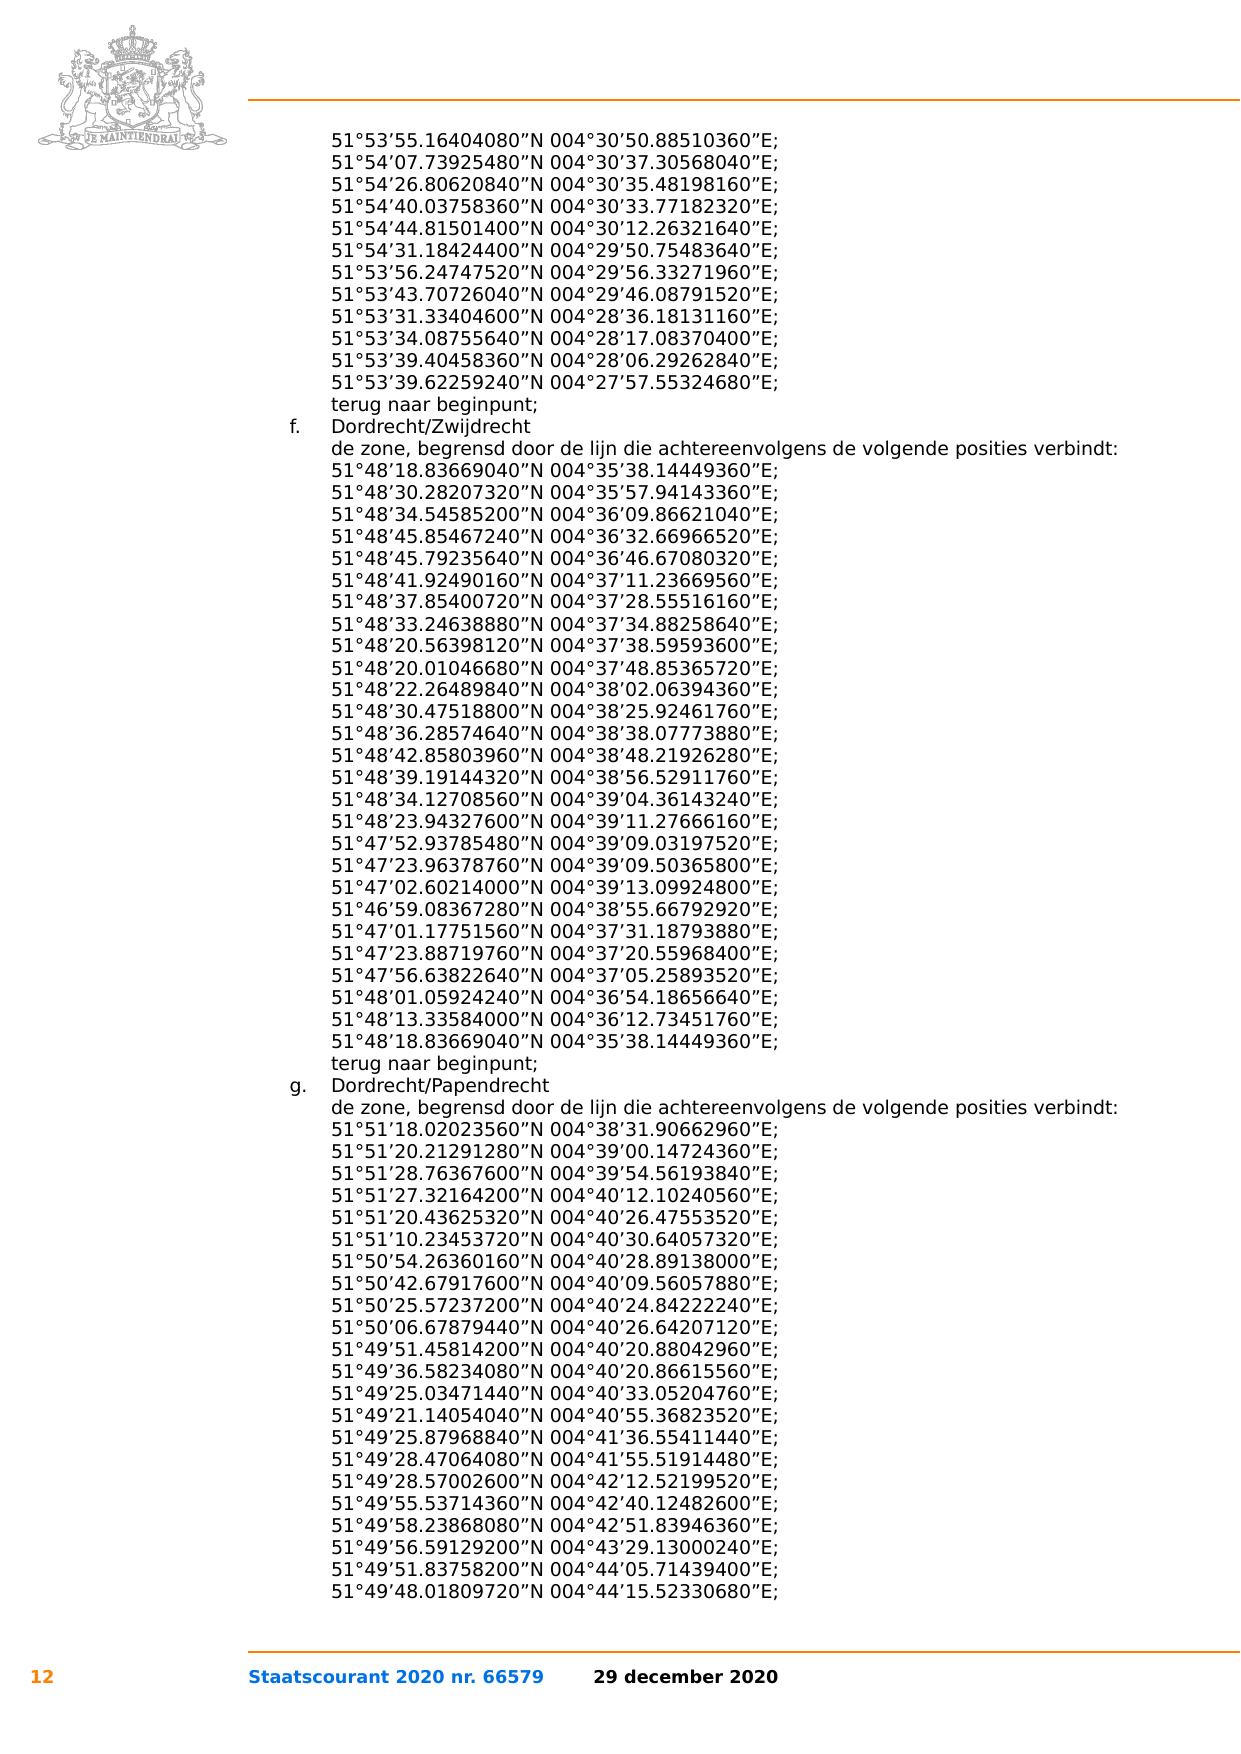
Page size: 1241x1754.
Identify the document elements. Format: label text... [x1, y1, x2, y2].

text 51°48’34.54585200”N 004°36’09.86621040”E; [331, 503, 1163, 526]
text 51°48’36.28574640”N 004°38’38.07773880”E; [331, 723, 1163, 745]
text 51°48’41.92490160”N 004°37’11.23669560”E; [331, 569, 1163, 591]
text de zone, begrensd door de lijn die achtereenvolgens de volgende posities verbindt: [331, 438, 1163, 459]
text 51°49’55.53714360”N 004°42’40.12482600”E; [331, 1493, 1163, 1514]
text 51°47’02.60214000”N 004°39’13.09924800”E; [331, 877, 1163, 899]
text 51°48’34.12708560”N 004°39’04.36143240”E; [331, 789, 1163, 811]
text 51°48’01.05924240”N 004°36’54.18656640”E; [331, 987, 1163, 1009]
text 51°49’56.59129200”N 004°43’29.13000240”E; [331, 1537, 1163, 1558]
text 51°47’01.17751560”N 004°37’31.18793880”E; [331, 921, 1163, 943]
text 51°50’06.67879440”N 004°40’26.64207120”E; [331, 1317, 1163, 1339]
text 51°51’10.23453720”N 004°40’30.64057320”E; [331, 1229, 1163, 1251]
text 51°54’26.80620840”N 004°30’35.48198160”E; [331, 174, 1163, 196]
text 51°48’20.01046680”N 004°37’48.85365720”E; [331, 657, 1163, 679]
text 51°51’20.43625320”N 004°40’26.47553520”E; [331, 1207, 1163, 1229]
text 51°51’28.76367600”N 004°39’54.56193840”E; [331, 1163, 1163, 1185]
text 51°48’13.33584000”N 004°36’12.73451760”E; [331, 1009, 1163, 1031]
text 51°51’20.21291280”N 004°39’00.14724360”E; [331, 1141, 1163, 1163]
text terug naar beginpunt; [331, 1053, 1163, 1075]
text 51°48’30.47518800”N 004°38’25.92461760”E; [331, 701, 1163, 723]
text 51°48’42.85803960”N 004°38’48.21926280”E; [331, 745, 1163, 767]
text 51°53’39.62259240”N 004°27’57.55324680”E; [331, 372, 1163, 394]
picture [38, 25, 227, 150]
text 51°53’31.33404600”N 004°28’36.18131160”E; [331, 306, 1163, 328]
text 51°50’54.26360160”N 004°40’28.89138000”E; [331, 1251, 1163, 1273]
text 51°54’07.73925480”N 004°30’37.30568040”E; [331, 152, 1163, 174]
text 51°49’28.47064080”N 004°41’55.51914480”E; [331, 1449, 1163, 1471]
text 51°48’45.79235640”N 004°36’46.67080320”E; [331, 547, 1163, 569]
text 51°47’52.93785480”N 004°39’09.03197520”E; [331, 833, 1163, 855]
text 51°53’34.08755640”N 004°28’17.08370400”E; [331, 328, 1163, 350]
text 51°49’21.14054040”N 004°40’55.36823520”E; [331, 1405, 1163, 1427]
text 51°54’31.18424400”N 004°29’50.75483640”E; [331, 240, 1163, 262]
text 51°48’33.24638880”N 004°37’34.88258640”E; [331, 613, 1163, 635]
text 51°48’22.26489840”N 004°38’02.06394360”E; [331, 679, 1163, 701]
text 51°47’56.63822640”N 004°37’05.25893520”E; [331, 965, 1163, 987]
text 51°53’55.16404080”N 004°30’50.88510360”E; [331, 130, 1163, 152]
text 51°53’39.40458360”N 004°28’06.29262840”E; [331, 350, 1163, 372]
text 51°54’44.81501400”N 004°30’12.26321640”E; [331, 218, 1163, 240]
text 51°46’59.08367280”N 004°38’55.66792920”E; [331, 899, 1163, 921]
text 51°48’37.85400720”N 004°37’28.55516160”E; [331, 591, 1163, 613]
text 51°53’43.70726040”N 004°29’46.08791520”E; [331, 284, 1163, 306]
text 51°49’58.23868080”N 004°42’51.83946360”E; [331, 1514, 1163, 1537]
text 51°51’18.02023560”N 004°38’31.90662960”E; [331, 1119, 1163, 1141]
text 51°48’23.94327600”N 004°39’11.27666160”E; [331, 811, 1163, 833]
text 51°49’25.03471440”N 004°40’33.05204760”E; [331, 1383, 1163, 1405]
text 51°49’36.58234080”N 004°40’20.86615560”E; [331, 1361, 1163, 1383]
text f. Dordrecht/Zwijdrecht [289, 416, 1163, 438]
text 51°48’20.56398120”N 004°37’38.59593600”E; [331, 635, 1163, 657]
text 51°51’27.32164200”N 004°40’12.10240560”E; [331, 1185, 1163, 1207]
text 51°48’45.85467240”N 004°36’32.66966520”E; [331, 526, 1163, 547]
text 51°48’18.83669040”N 004°35’38.14449360”E; [331, 1031, 1163, 1053]
text 51°48’30.28207320”N 004°35’57.94143360”E; [331, 482, 1163, 503]
text g. Dordrecht/Papendrecht [289, 1075, 1163, 1097]
text 51°53’56.24747520”N 004°29’56.33271960”E; [331, 262, 1163, 284]
text 51°49’28.57002600”N 004°42’12.52199520”E; [331, 1471, 1163, 1493]
text de zone, begrensd door de lijn die achtereenvolgens de volgende posities verbindt: [331, 1097, 1163, 1119]
text 51°48’18.83669040”N 004°35’38.14449360”E; [331, 459, 1163, 482]
text terug naar beginpunt; [331, 394, 1163, 416]
text 51°54’40.03758360”N 004°30’33.77182320”E; [331, 196, 1163, 218]
text 51°48’39.19144320”N 004°38’56.52911760”E; [331, 767, 1163, 789]
text 51°49’51.45814200”N 004°40’20.88042960”E; [331, 1339, 1163, 1361]
text 51°50’42.67917600”N 004°40’09.56057880”E; [331, 1273, 1163, 1295]
text 51°49’51.83758200”N 004°44’05.71439400”E; [331, 1558, 1163, 1581]
text 51°49’48.01809720”N 004°44’15.52330680”E; [331, 1581, 1163, 1602]
text 51°50’25.57237200”N 004°40’24.84222240”E; [331, 1295, 1163, 1317]
text 51°47’23.88719760”N 004°37’20.55968400”E; [331, 943, 1163, 965]
text 51°47’23.96378760”N 004°39’09.50365800”E; [331, 855, 1163, 877]
text 51°49’25.87968840”N 004°41’36.55411440”E; [331, 1427, 1163, 1449]
